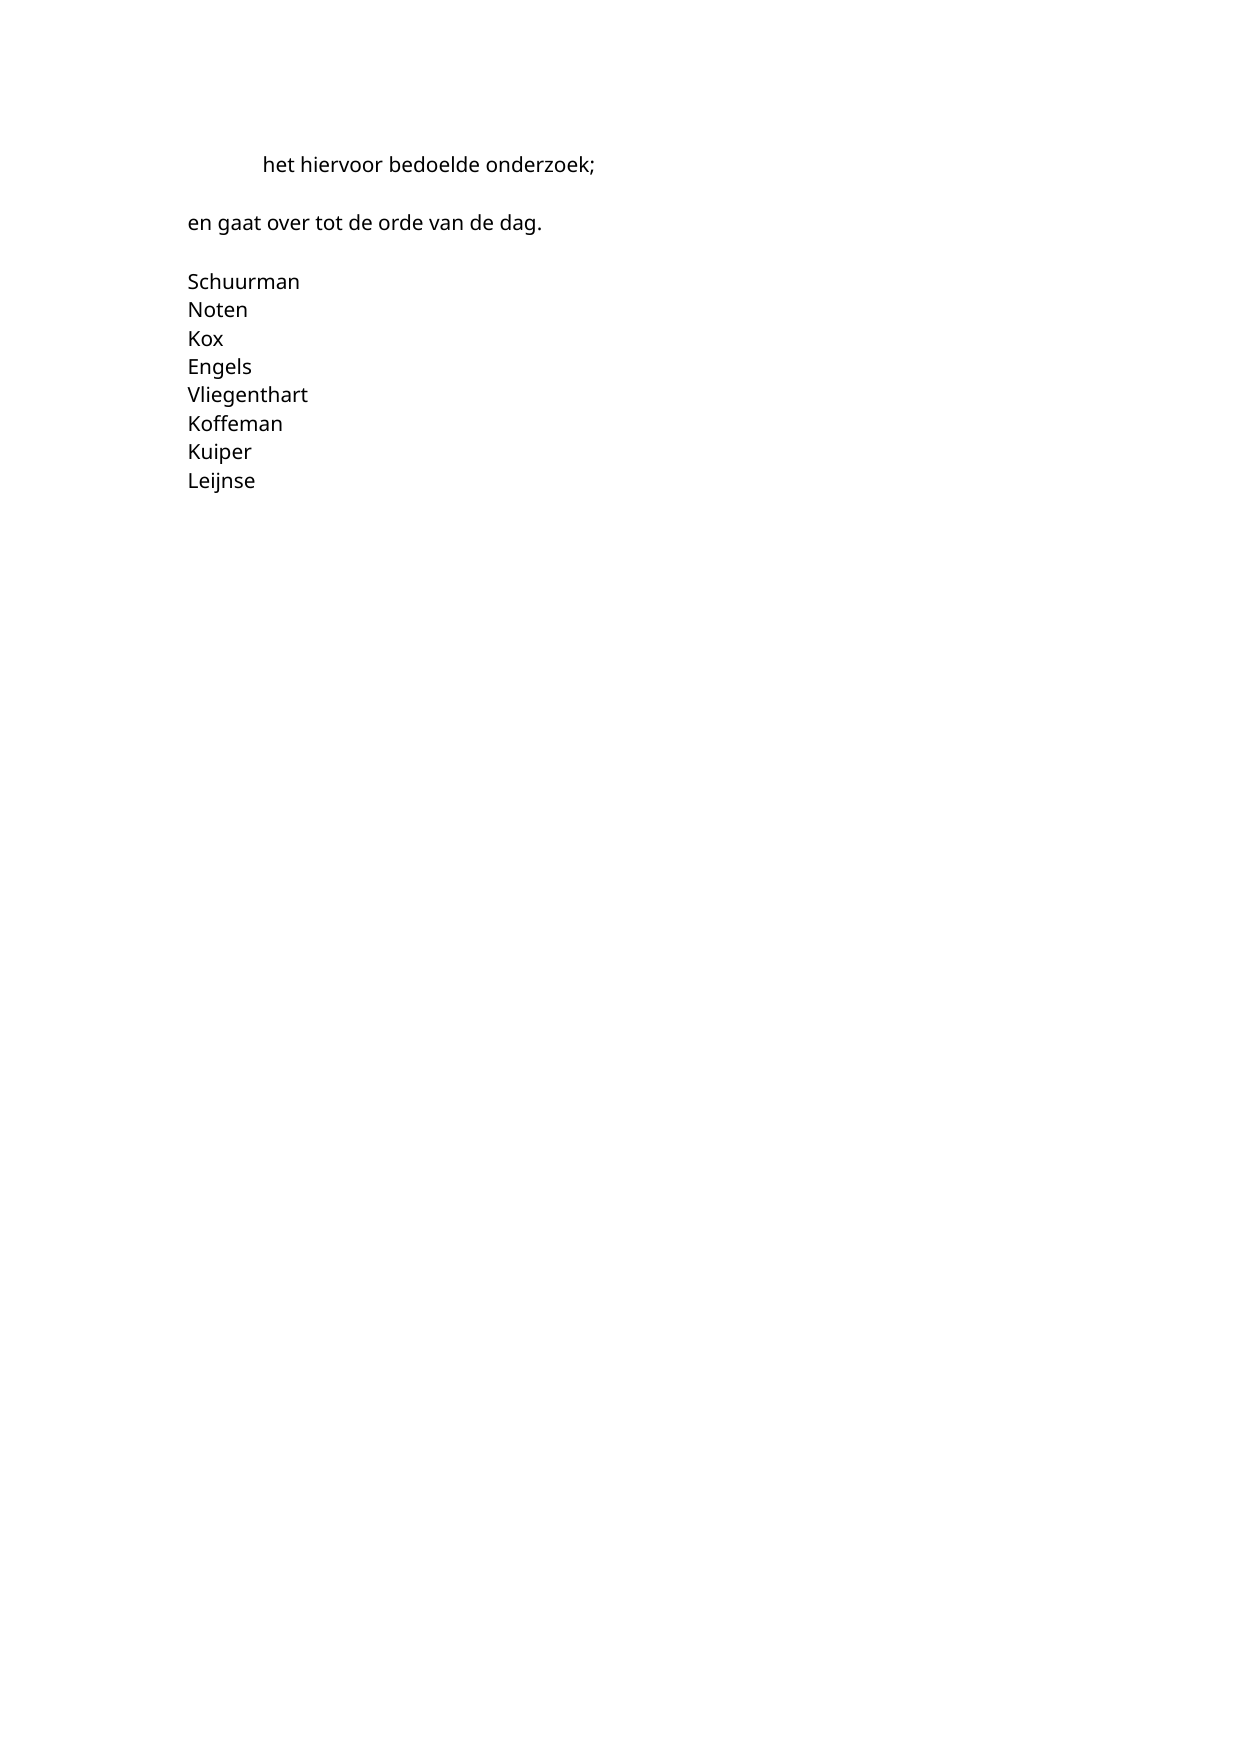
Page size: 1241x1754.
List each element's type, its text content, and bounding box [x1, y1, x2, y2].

text Noten [187, 295, 1053, 324]
text Engels [187, 352, 1053, 381]
text Kuiper [187, 437, 1053, 466]
list het hiervoor bedoelde onderzoek; [187, 150, 1053, 178]
text Kox [187, 324, 1053, 352]
text en gaat over tot de orde van de dag. [187, 208, 1053, 237]
text Koffeman [187, 409, 1053, 437]
text Schuurman [187, 267, 1053, 295]
text Leijnse [187, 466, 1053, 494]
text Vliegenthart [187, 381, 1053, 409]
